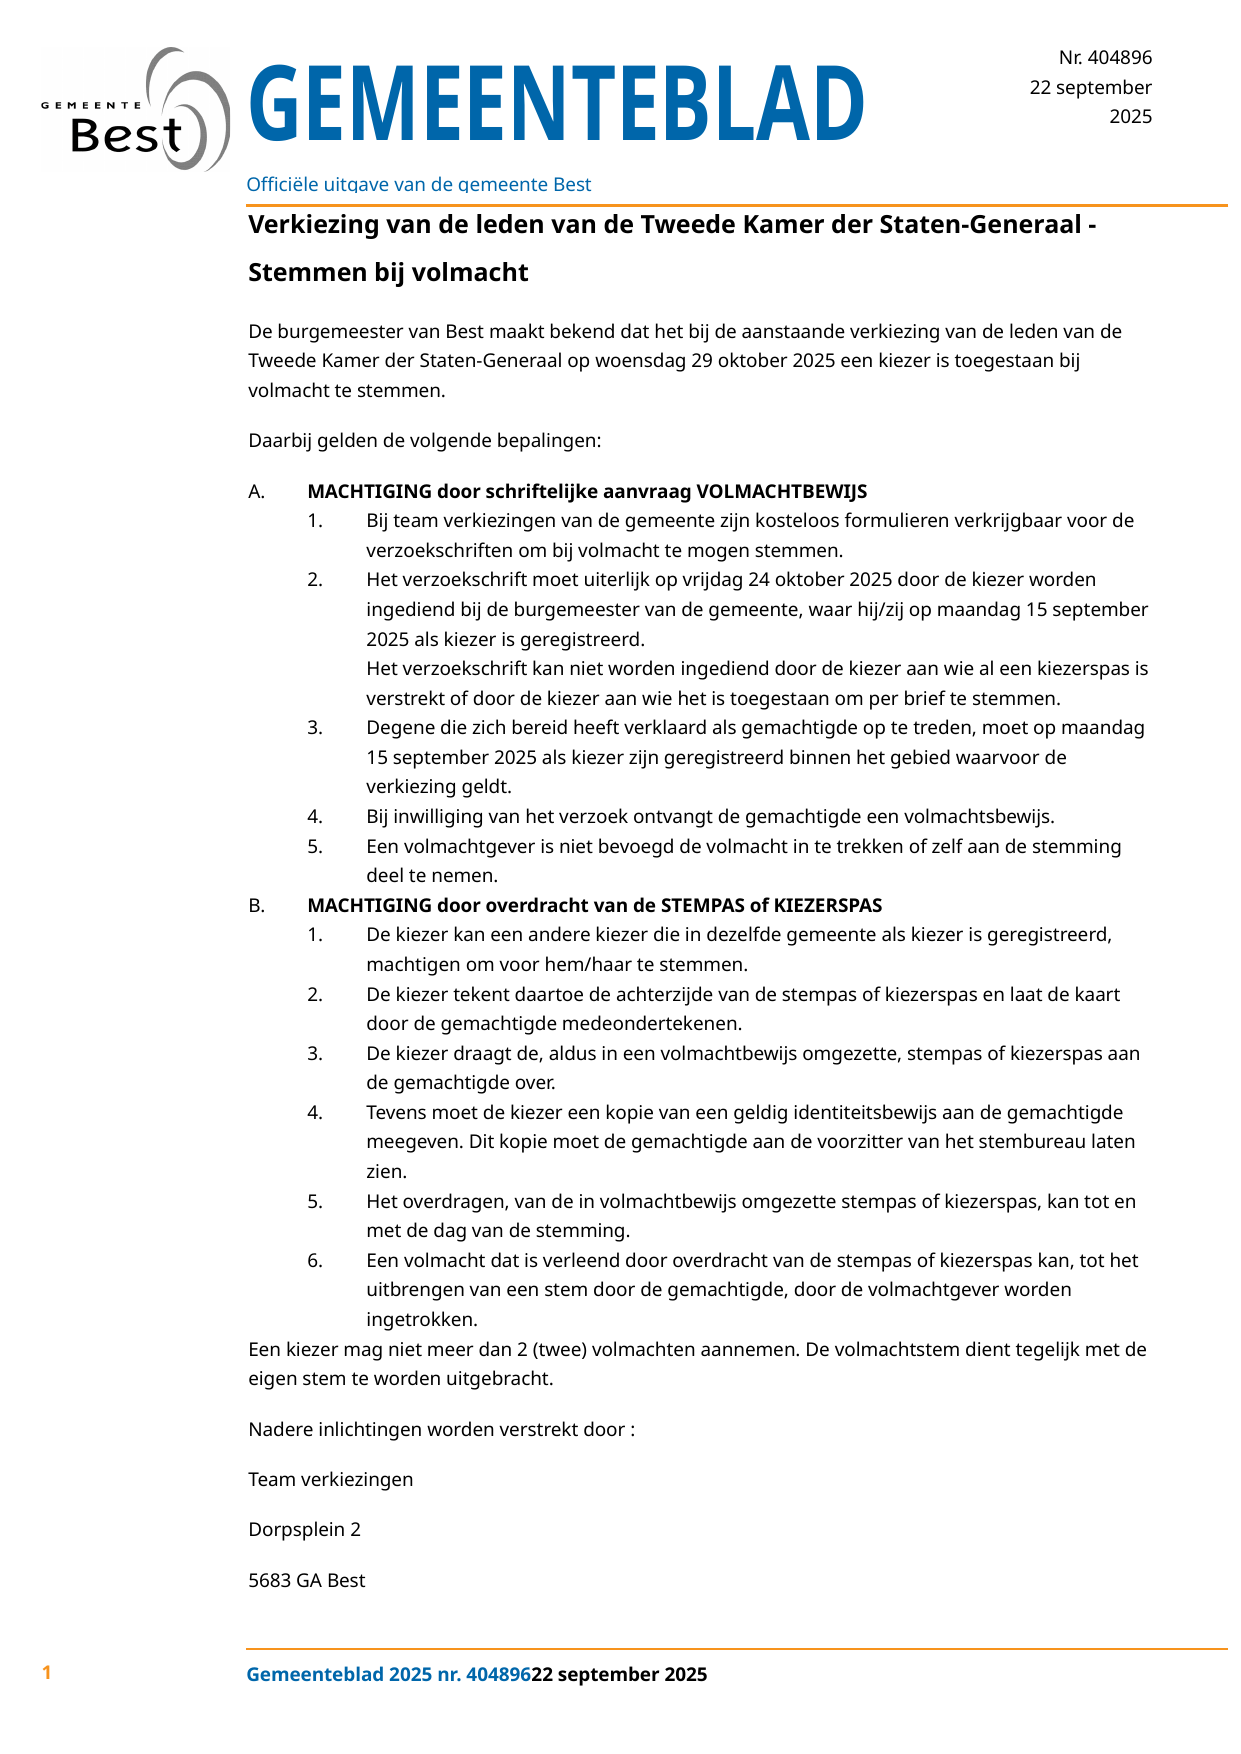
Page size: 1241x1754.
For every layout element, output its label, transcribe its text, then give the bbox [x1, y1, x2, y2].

list Een volmachtgever is niet bevoegd de volmacht in te trekken of zelf aan de stemming deel te nemen. [307, 833, 1152, 888]
text Dorpsplein 2 [248, 1517, 1152, 1542]
list De kiezer tekent daartoe de achterzijde van de stempas of kiezerspas en laat de kaart door de gemachtigde medeondertekenen. [307, 981, 1152, 1036]
text Team verkiezingen [248, 1466, 1152, 1492]
list Bij inwilliging van het verzoek ontvangt de gemachtigde een volmachtsbewijs. [307, 803, 1152, 829]
text Verkiezing van de leden van de Tweede Kamer der Staten-Generaal - Stemmen bij volmacht [248, 207, 1152, 288]
list Degene die zich bereid heeft verklaard als gemachtigde op te treden, moet op maandag 15 september 2025 als kiezer zijn geregistreerd binnen het gebied waarvoor de verkiezing geldt. [307, 714, 1152, 799]
list Het overdragen, van de in volmachtbewijs omgezette stempas of kiezerspas, kan tot en met de dag van de stemming. [307, 1188, 1152, 1243]
list MACHTIGING door overdracht van de STEMPAS of KIEZERSPAS [248, 892, 1152, 918]
list De kiezer kan een andere kiezer die in dezelfde gemeente als kiezer is geregistreerd, machtigen om voor hem/haar te stemmen. [307, 922, 1152, 977]
text De burgemeester van Best maakt bekend dat het bij de aanstaande verkiezing van de leden van de Tweede Kamer der Staten-Generaal op woensdag 29 oktober 2025 een kiezer is toegestaan bij volmacht te stemmen. [248, 318, 1152, 403]
list Een volmacht dat is verleend door overdracht van de stempas of kiezerspas kan, tot het uitbrengen van een stem door de gemachtigde, door de volmachtgever worden ingetrokken. [307, 1247, 1152, 1332]
list De kiezer draagt de, aldus in een volmachtbewijs omgezette, stempas of kiezerspas aan de gemachtigde over. [307, 1040, 1152, 1095]
text Daarbij gelden de volgende bepalingen: [248, 427, 1152, 453]
picture [41, 47, 231, 172]
text Een kiezer mag niet meer dan 2 (twee) volmachten aannemen. De volmachtstem dient tegelijk met de eigen stem te worden uitgebracht. [248, 1336, 1152, 1391]
text 5683 GA Best [248, 1567, 1152, 1593]
list MACHTIGING door schriftelijke aanvraag VOLMACHTBEWIJS [248, 478, 1152, 504]
list Tevens moet de kiezer een kopie van een geldig identiteitsbewijs aan de gemachtigde meegeven. Dit kopie moet de gemachtigde aan de voorzitter van het stembureau laten zien. [307, 1099, 1152, 1184]
list Bij team verkiezingen van de gemeente zijn kosteloos formulieren verkrijgbaar voor de verzoekschriften om bij volmacht te mogen stemmen. [307, 507, 1152, 563]
list Het verzoekschrift kan niet worden ingediend door de kiezer aan wie al een kiezerspas is verstrekt of door de kiezer aan wie het is toegestaan om per brief te stemmen. [307, 655, 1152, 711]
text Nadere inlichtingen worden verstrekt door : [248, 1416, 1152, 1442]
list Het verzoekschrift moet uiterlijk op vrijdag 24 oktober 2025 door de kiezer worden ingediend bij de burgemeester van de gemeente, waar hij/zij op maandag 15 september 2025 als kiezer is geregistreerd. [307, 567, 1152, 652]
